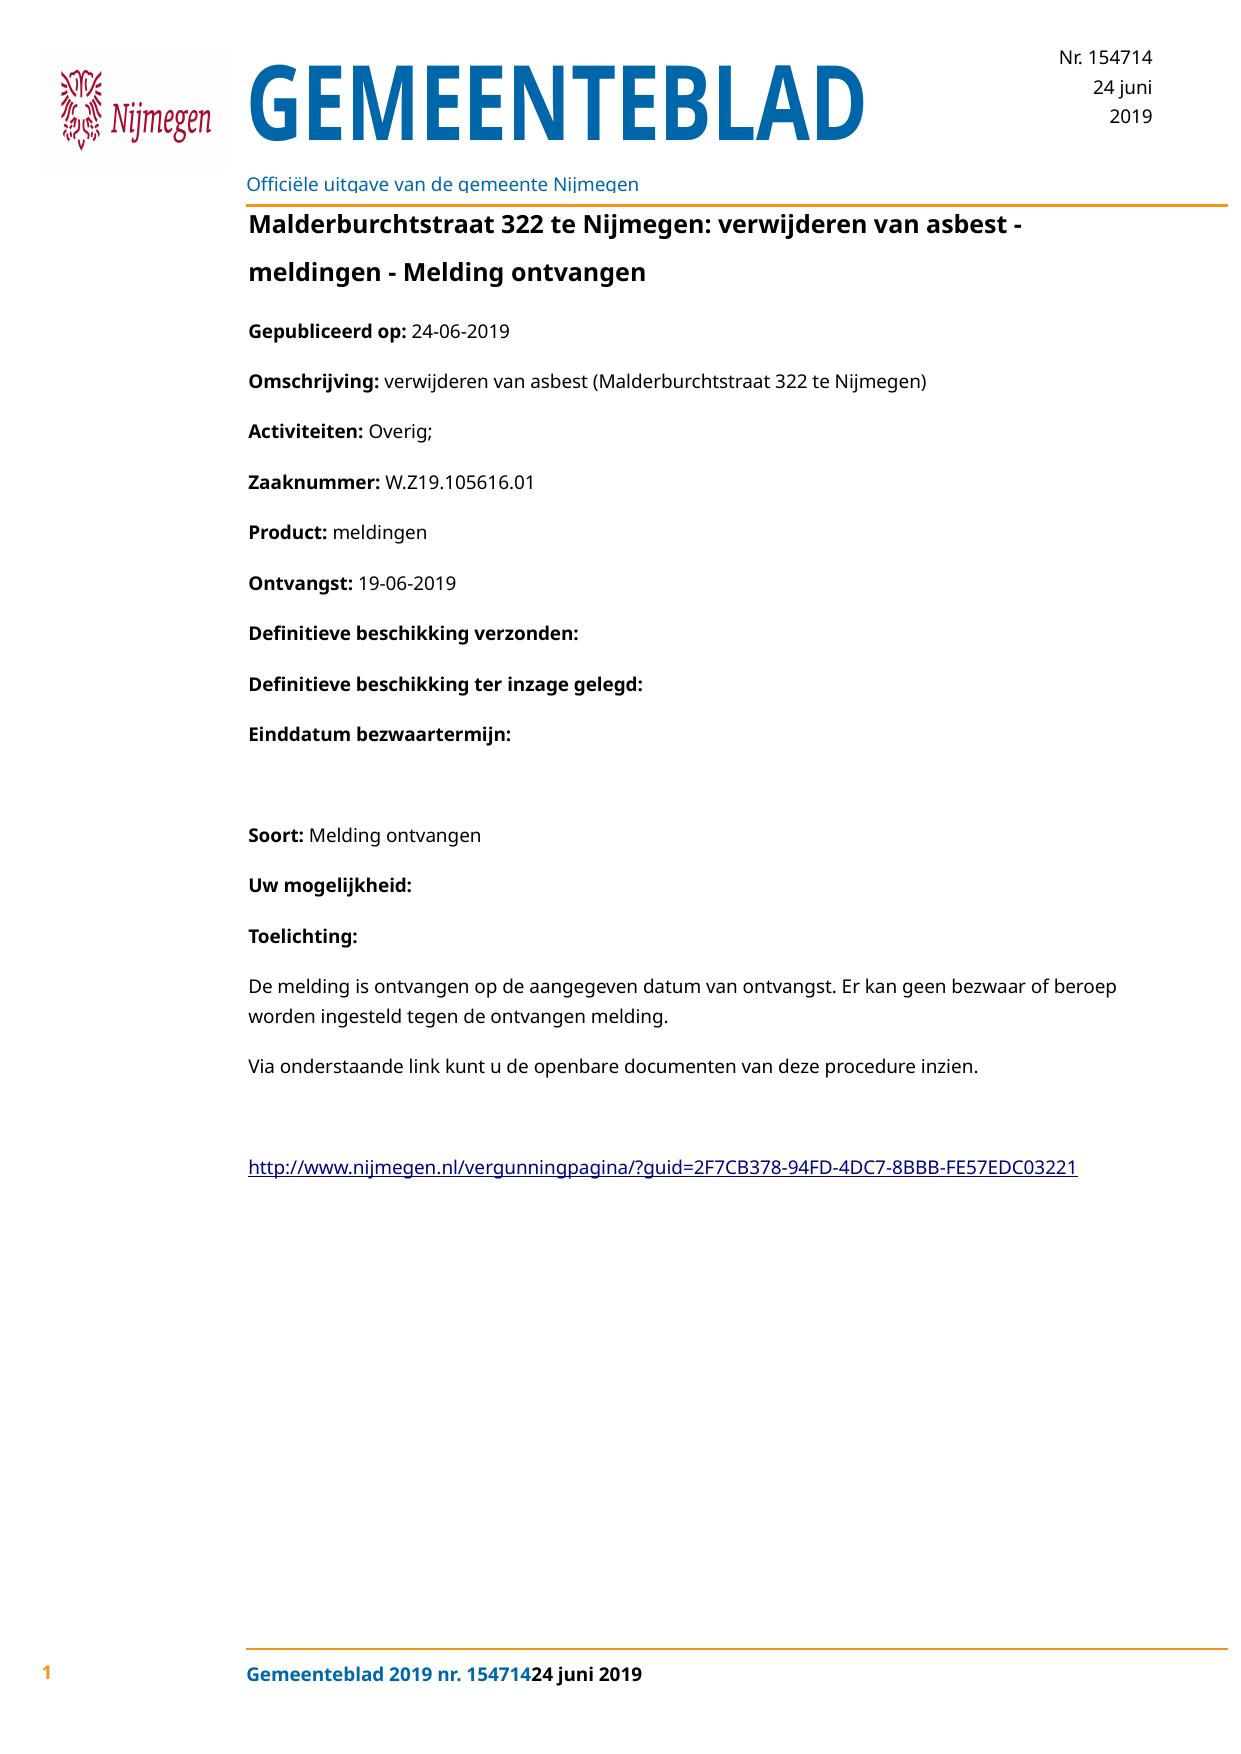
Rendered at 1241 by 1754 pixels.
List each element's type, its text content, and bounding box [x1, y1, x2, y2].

text Via onderstaande link kunt u de openbare documenten van deze procedure inzien. [248, 1053, 1152, 1079]
text Malderburchtstraat 322 te Nijmegen: verwijderen van asbest - meldingen - Melding ontvangen [248, 207, 1152, 288]
picture [41, 47, 231, 172]
text De melding is ontvangen op de aangegeven datum van ontvangst. Er kan geen bezwaar of beroep worden ingesteld tegen de ontvangen melding. [248, 973, 1152, 1029]
text Gepubliceerd op: 24-06-2019 [248, 318, 1152, 344]
text Soort: Melding ontvangen [248, 822, 1152, 848]
text Ontvangst: 19-06-2019 [248, 570, 1152, 596]
text Product: meldingen [248, 519, 1152, 545]
text Zaaknummer: W.Z19.105616.01 [248, 469, 1152, 495]
text http://www.nijmegen.nl/vergunningpagina/?guid=2F7CB378-94FD-4DC7-8BBB-FE57EDC03221 [248, 1154, 1152, 1180]
text Omschrijving: verwijderen van asbest (Malderburchtstraat 322 te Nijmegen) [248, 368, 1152, 394]
text Einddatum bezwaartermijn: [248, 721, 1152, 747]
text Definitieve beschikking ter inzage gelegd: [248, 671, 1152, 697]
text Uw mogelijkheid: [248, 872, 1152, 898]
text Toelichting: [248, 923, 1152, 949]
text Activiteiten: Overig; [248, 419, 1152, 444]
text Definitieve beschikking verzonden: [248, 620, 1152, 646]
